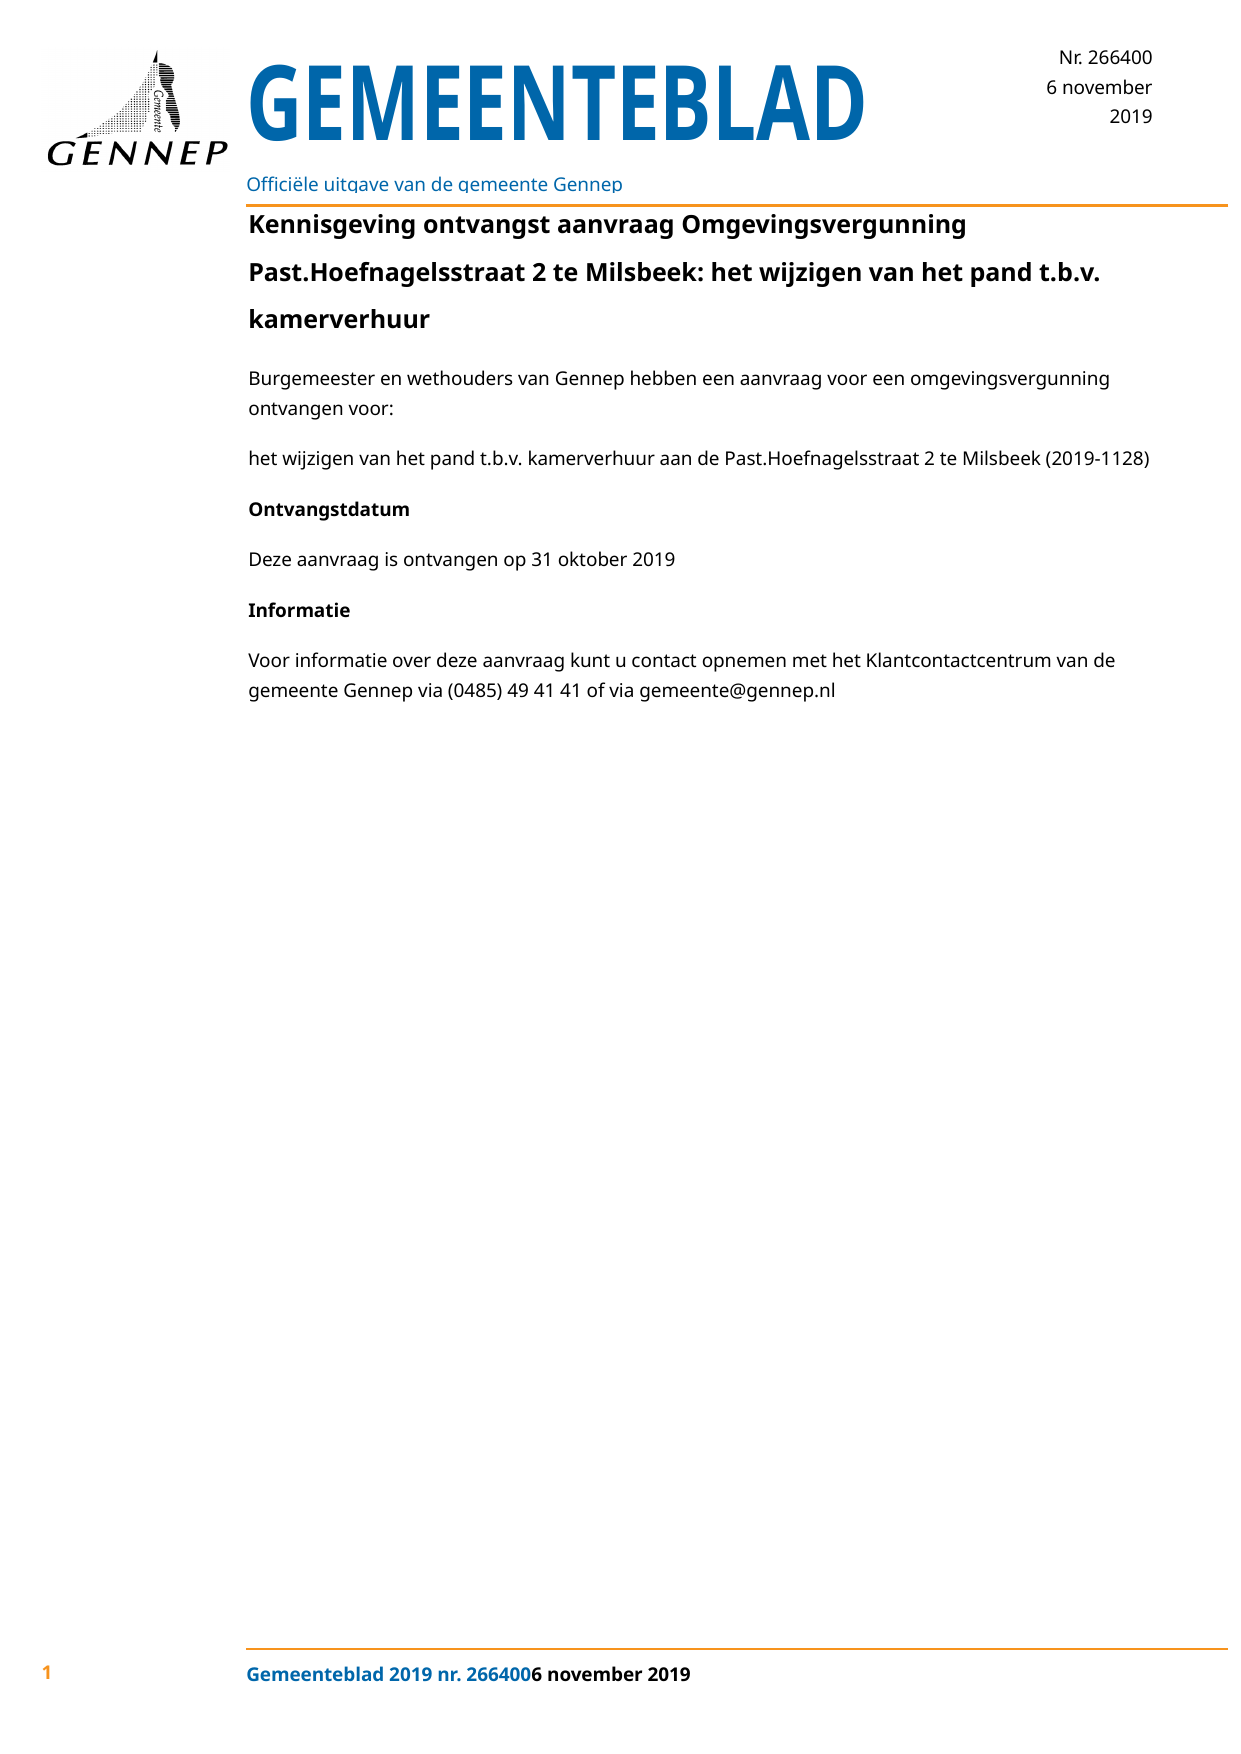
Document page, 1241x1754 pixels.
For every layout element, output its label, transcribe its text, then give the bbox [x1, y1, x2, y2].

text Voor informatie over deze aanvraag kunt u contact opnemen met het Klantcontactcentrum van de gemeente Gennep via (0485) 49 41 41 of via gemeente@gennep.nl [248, 647, 1152, 702]
text Deze aanvraag is ontvangen op 31 oktober 2019 [248, 546, 1152, 572]
text Burgemeester en wethouders van Gennep hebben een aanvraag voor een omgevingsvergunning ontvangen voor: [248, 366, 1152, 421]
text Kennisgeving ontvangst aanvraag Omgevingsvergunning Past.Hoefnagelsstraat 2 te Milsbeek: het wijzigen van het pand t.b.v. kamerverhuur [248, 207, 1152, 336]
picture [41, 47, 231, 172]
text het wijzigen van het pand t.b.v. kamerverhuur aan de Past.Hoefnagelsstraat 2 te Milsbeek (2019-1128) [248, 446, 1152, 471]
text Ontvangstdatum [248, 496, 1152, 522]
text Informatie [248, 597, 1152, 622]
